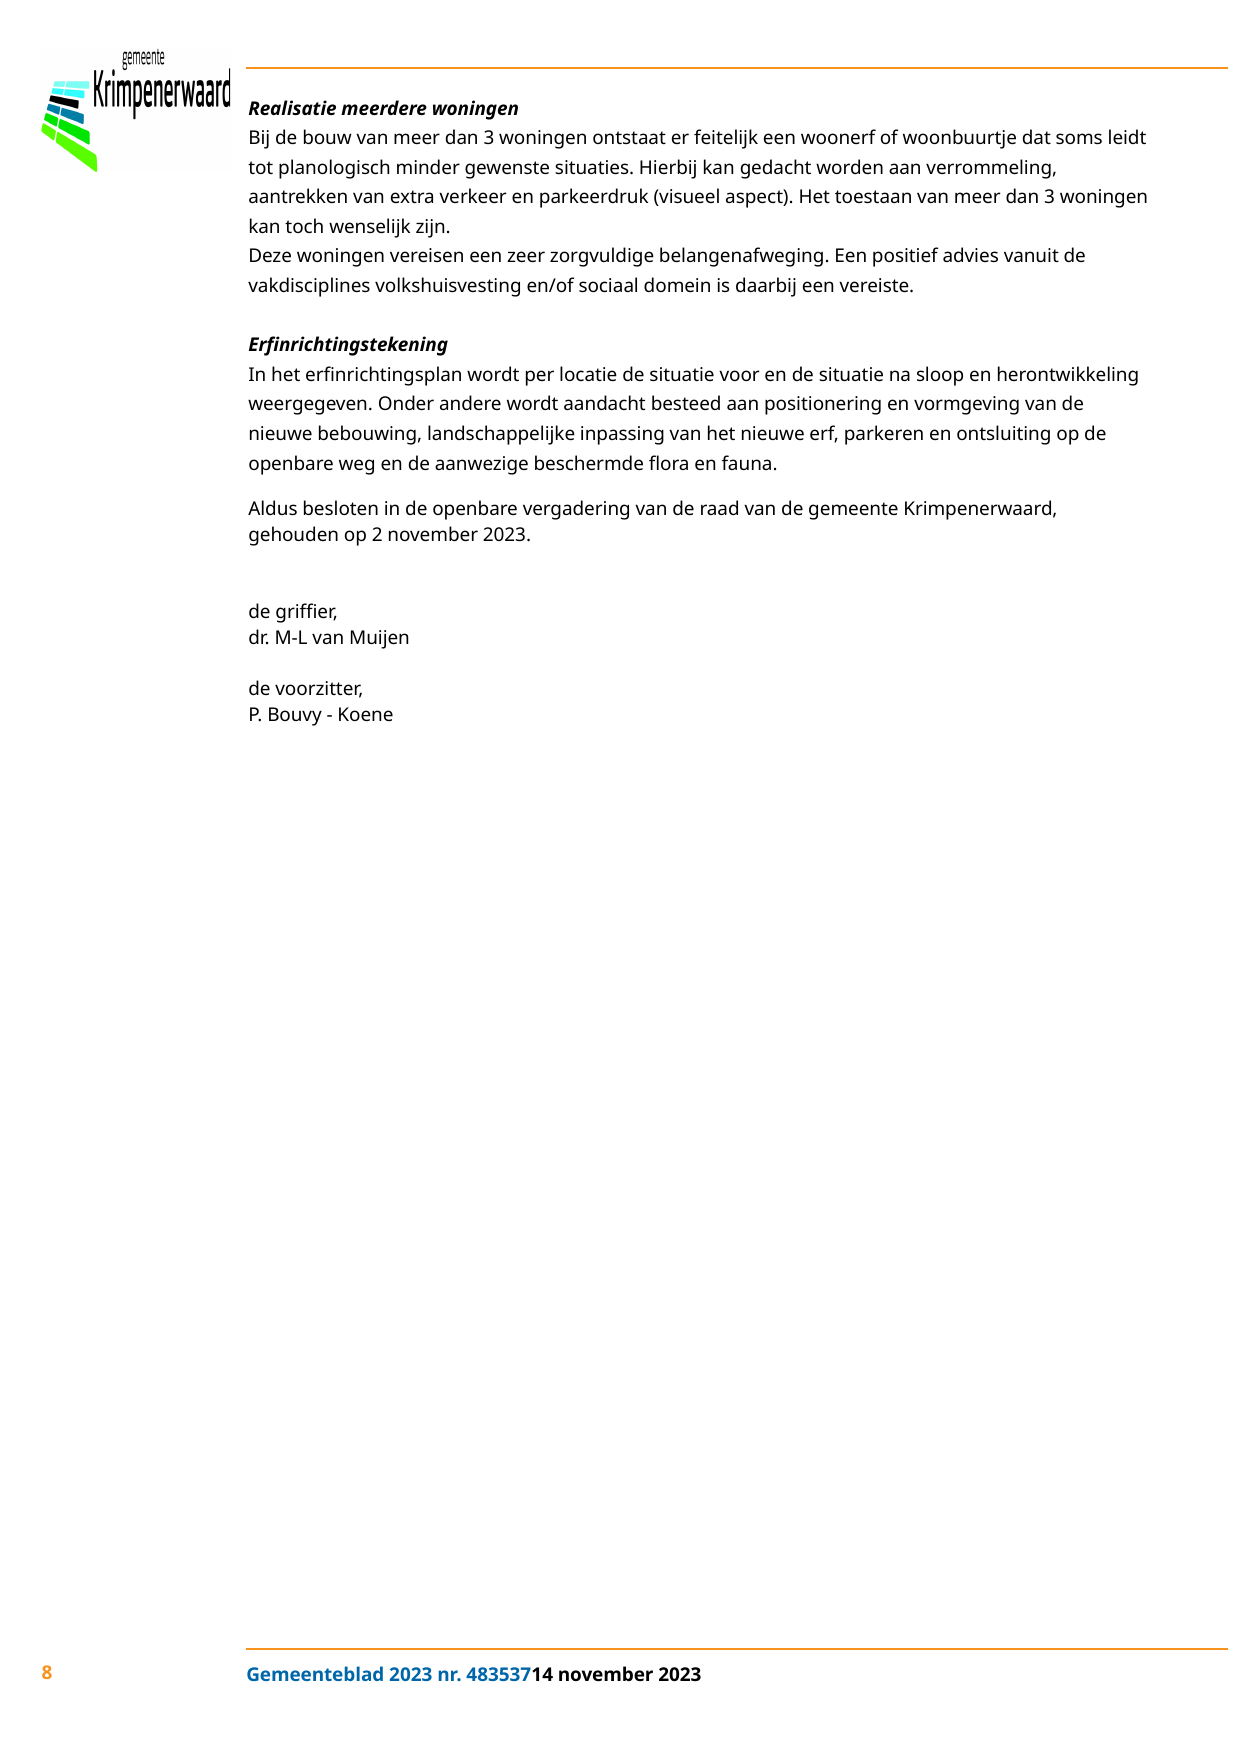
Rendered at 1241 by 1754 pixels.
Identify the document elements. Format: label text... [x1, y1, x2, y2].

picture [41, 47, 231, 172]
text In het erfinrichtingsplan wordt per locatie de situatie voor en de situatie na sloop en herontwikkeling weergegeven. Onder andere wordt aandacht besteed aan positionering en vormgeving van de nieuwe bebouwing, landschappelijke inpassing van het nieuwe erf, parkeren en ontsluiting op de openbare weg en de aanwezige beschermde flora en fauna. [248, 361, 1152, 476]
text dr. M-L van Muijen [248, 624, 1152, 650]
text de voorzitter, [248, 676, 1152, 701]
text de griffier, [248, 598, 1152, 624]
text P. Bouvy - Koene [248, 701, 1152, 727]
text Deze woningen vereisen een zeer zorgvuldige belangenafweging. Een positief advies vanuit de vakdisciplines volkshuisvesting en/of sociaal domein is daarbij een vereiste. [248, 243, 1152, 298]
text Aldus besloten in de openbare vergadering van de raad van de gemeente Krimpenerwaard, gehouden op 2 november 2023. [248, 495, 1152, 547]
text Realisatie meerdere woningen [248, 95, 1152, 121]
text Erfinrichtingstekening [248, 331, 1152, 357]
text Bij de bouw van meer dan 3 woningen ontstaat er feitelijk een woonerf of woonbuurtje dat soms leidt tot planologisch minder gewenste situaties. Hierbij kan gedacht worden aan verrommeling, aantrekken van extra verkeer en parkeerdruk (visueel aspect). Het toestaan van meer dan 3 woningen kan toch wenselijk zijn. [248, 124, 1152, 239]
